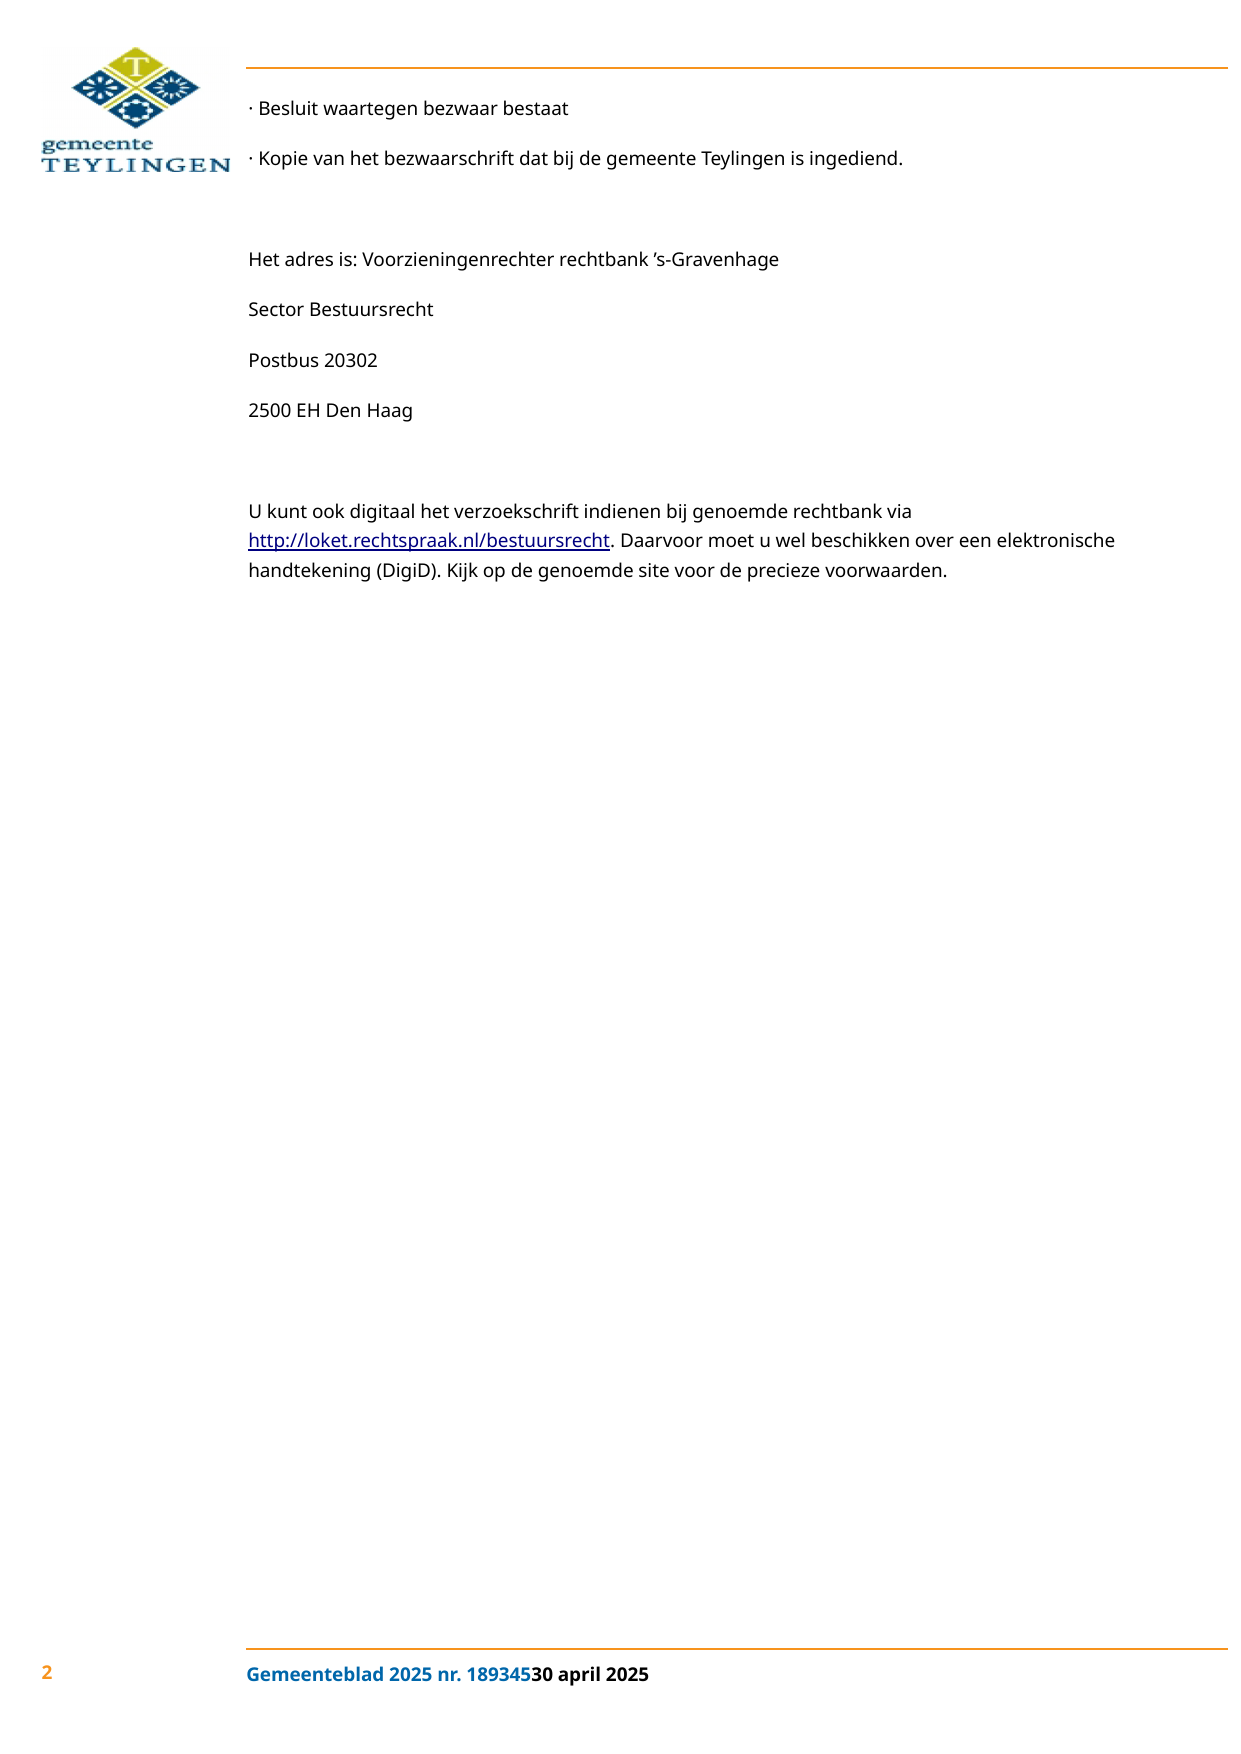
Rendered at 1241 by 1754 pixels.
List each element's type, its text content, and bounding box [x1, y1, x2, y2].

text Het adres is: Voorzieningenrechter rechtbank ’s-Gravenhage [248, 246, 1152, 272]
text Postbus 20302 [248, 347, 1152, 373]
text 2500 EH Den Haag [248, 397, 1152, 423]
text · Besluit waartegen bezwaar bestaat [248, 95, 1152, 121]
picture [41, 47, 231, 172]
text Sector Bestuursrecht [248, 296, 1152, 322]
text · Kopie van het bezwaarschrift dat bij de gemeente Teylingen is ingediend. [248, 145, 1152, 171]
text U kunt ook digitaal het verzoekschrift indienen bij genoemde rechtbank via http://loket.rechtspraak.nl/bestuursrecht. Daarvoor moet u wel beschikken over een elektronische handtekening (DigiD). Kijk op de genoemde site voor de precieze voorwaarden. [248, 498, 1152, 583]
